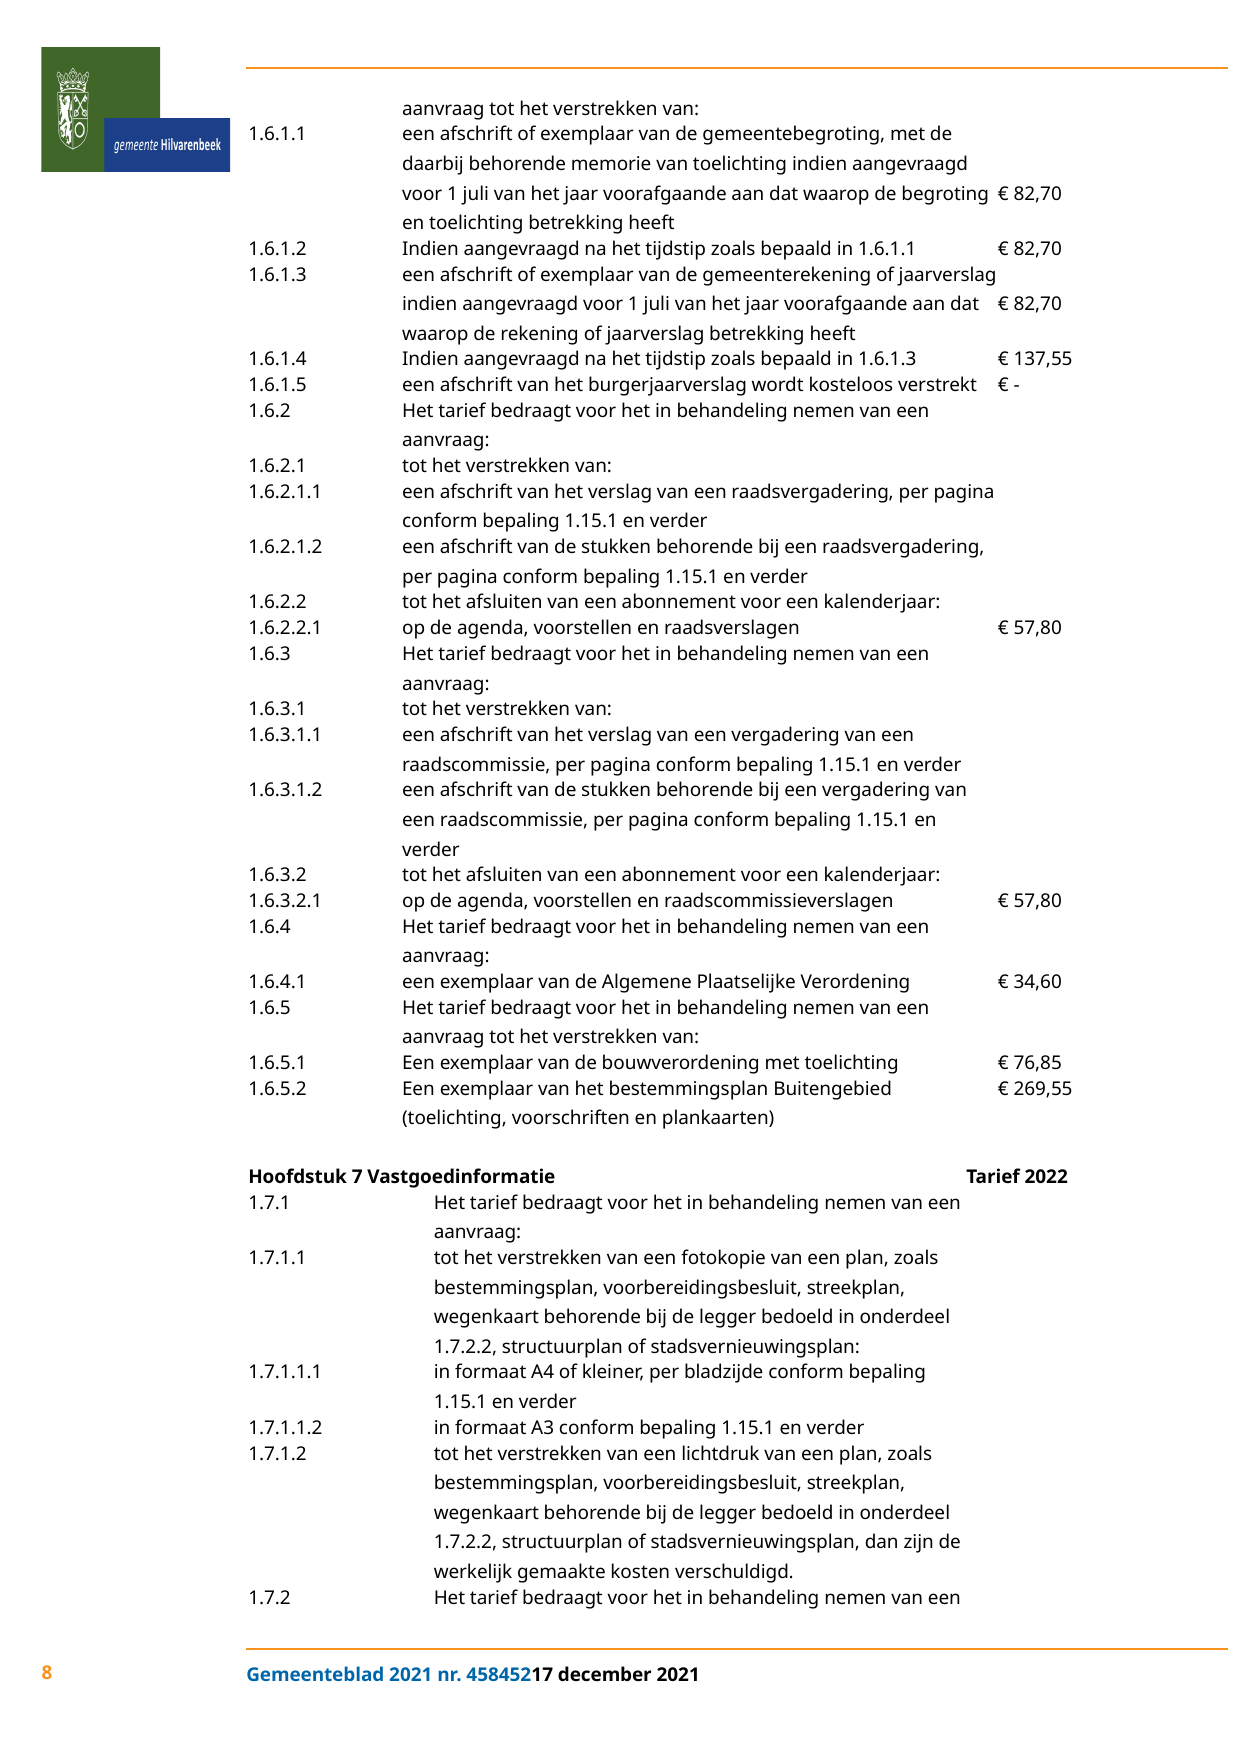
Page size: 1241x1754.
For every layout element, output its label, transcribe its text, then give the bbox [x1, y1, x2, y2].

table_cell € - [998, 371, 1152, 397]
table_cell Het tarief bedraagt voor het in behandeling nemen van een aanvraag: [434, 1189, 966, 1244]
table_cell Het tarief bedraagt voor het in behandeling nemen van een aanvraag tot het verstrekken van: [402, 994, 998, 1049]
table_cell 1.6.3.1 [248, 696, 402, 721]
table_cell [966, 1359, 1152, 1414]
table_cell Een exemplaar van het bestemmingsplan Buitengebied (toelichting, voorschriften en plankaarten) [402, 1075, 998, 1130]
table_cell Indien aangevraagd na het tijdstip zoals bepaald in 1.6.1.1 [402, 235, 998, 261]
table_cell [998, 861, 1152, 887]
table_cell 1.7.1.1 [248, 1244, 433, 1359]
table_cell € 57,80 [998, 615, 1152, 640]
table_cell 1.6.3.2 [248, 861, 402, 887]
table_cell 1.6.5 [248, 994, 402, 1049]
table_cell 1.6.3.2.1 [248, 887, 402, 913]
table_cell [998, 777, 1152, 861]
table_cell Het tarief bedraagt voor het in behandeling nemen van een aanvraag: [402, 397, 998, 452]
table_cell € 34,60 [998, 968, 1152, 994]
table_cell [998, 994, 1152, 1049]
table_header Hoofdstuk 7 Vastgoedinformatie [248, 1163, 966, 1189]
table_cell Het tarief bedraagt voor het in behandeling nemen van een aanvraag: [402, 913, 998, 968]
table_cell 1.6.3.1.1 [248, 721, 402, 777]
table_cell 1.6.2.2.1 [248, 615, 402, 640]
table_cell tot het verstrekken van: [402, 453, 998, 478]
table_cell 1.7.1 [248, 1189, 433, 1244]
table_cell 1.6.2.2 [248, 589, 402, 614]
table_cell een afschrift van het burgerjaarverslag wordt kosteloos verstrekt [402, 371, 998, 397]
table_cell 1.6.2.1.1 [248, 478, 402, 533]
table_cell 1.6.4.1 [248, 968, 402, 994]
table_cell tot het verstrekken van: [402, 696, 998, 721]
picture [41, 47, 231, 172]
table_cell [998, 397, 1152, 452]
table_cell [998, 913, 1152, 968]
table_cell Het tarief bedraagt voor het in behandeling nemen van een [434, 1584, 966, 1609]
table_cell € 76,85 [998, 1049, 1152, 1075]
table_cell [998, 95, 1152, 121]
table_cell op de agenda, voorstellen en raadscommissieverslagen [402, 887, 998, 913]
table_cell tot het verstrekken van een fotokopie van een plan, zoals bestemmingsplan, voorbereidingsbesluit, streekplan, wegenkaart behorende bij de legger bedoeld in onderdeel 1.7.2.2, structuurplan of stadsvernieuwingsplan: [434, 1244, 966, 1359]
table_cell [248, 95, 402, 121]
table_cell [998, 453, 1152, 478]
table_cell € 269,55 [998, 1075, 1152, 1130]
table_header Tarief 2022 [966, 1163, 1152, 1189]
table_cell [966, 1584, 1152, 1609]
table_cell 1.6.3 [248, 640, 402, 696]
table_cell aanvraag tot het verstrekken van: [402, 95, 998, 121]
table_cell [998, 640, 1152, 696]
table_cell in formaat A4 of kleiner, per bladzijde conform bepaling 1.15.1 en verder [434, 1359, 966, 1414]
table_cell [998, 721, 1152, 777]
table_cell een afschrift van het verslag van een raadsvergadering, per pagina conform bepaling 1.15.1 en verder [402, 478, 998, 533]
table_cell € 82,70 [998, 121, 1152, 235]
table_cell een afschrift of exemplaar van de gemeenterekening of jaarverslag indien aangevraagd voor 1 juli van het jaar voorafgaande aan dat waarop de rekening of jaarverslag betrekking heeft [402, 261, 998, 346]
table_cell € 137,55 [998, 346, 1152, 371]
table_cell 1.6.1.4 [248, 346, 402, 371]
table_cell op de agenda, voorstellen en raadsverslagen [402, 615, 998, 640]
table_cell [966, 1189, 1152, 1244]
table_cell tot het afsluiten van een abonnement voor een kalenderjaar: [402, 589, 998, 614]
table_cell 1.6.1.3 [248, 261, 402, 346]
table_cell 1.6.1.5 [248, 371, 402, 397]
table_cell [998, 696, 1152, 721]
table_cell € 82,70 [998, 261, 1152, 346]
table_cell 1.7.2 [248, 1584, 433, 1609]
table_cell 1.6.4 [248, 913, 402, 968]
table_cell 1.6.1.2 [248, 235, 402, 261]
table_cell [966, 1440, 1152, 1584]
table_cell een afschrift van de stukken behorende bij een vergadering van een raadscommissie, per pagina conform bepaling 1.15.1 en verder [402, 777, 998, 861]
table_cell een afschrift van de stukken behorende bij een raadsvergadering, per pagina conform bepaling 1.15.1 en verder [402, 534, 998, 589]
table_cell € 82,70 [998, 235, 1152, 261]
table_cell [966, 1244, 1152, 1359]
table_cell tot het afsluiten van een abonnement voor een kalenderjaar: [402, 861, 998, 887]
table_cell 1.6.5.2 [248, 1075, 402, 1130]
table_cell 1.6.5.1 [248, 1049, 402, 1075]
table_cell een afschrift van het verslag van een vergadering van een raadscommissie, per pagina conform bepaling 1.15.1 en verder [402, 721, 998, 777]
table_cell 1.6.2.1.2 [248, 534, 402, 589]
table_cell 1.7.1.2 [248, 1440, 433, 1584]
table_cell een exemplaar van de Algemene Plaatselijke Verordening [402, 968, 998, 994]
table_cell Indien aangevraagd na het tijdstip zoals bepaald in 1.6.1.3 [402, 346, 998, 371]
table_cell 1.7.1.1.2 [248, 1414, 433, 1440]
table_cell [998, 589, 1152, 614]
table_cell [966, 1414, 1152, 1440]
table_cell in formaat A3 conform bepaling 1.15.1 en verder [434, 1414, 966, 1440]
table_cell tot het verstrekken van een lichtdruk van een plan, zoals bestemmingsplan, voorbereidingsbesluit, streekplan, wegenkaart behorende bij de legger bedoeld in onderdeel 1.7.2.2, structuurplan of stadsvernieuwingsplan, dan zijn de werkelijk gemaakte kosten verschuldigd. [434, 1440, 966, 1584]
table_cell [998, 534, 1152, 589]
table_cell Een exemplaar van de bouwverordening met toelichting [402, 1049, 998, 1075]
table_cell 1.6.3.1.2 [248, 777, 402, 861]
table_cell 1.6.1.1 [248, 121, 402, 235]
table_cell [998, 478, 1152, 533]
table_cell 1.6.2 [248, 397, 402, 452]
table_cell 1.6.2.1 [248, 453, 402, 478]
table_cell 1.7.1.1.1 [248, 1359, 433, 1414]
table_cell een afschrift of exemplaar van de gemeentebegroting, met de daarbij behorende memorie van toelichting indien aangevraagd voor 1 juli van het jaar voorafgaande aan dat waarop de begroting en toelichting betrekking heeft [402, 121, 998, 235]
table_cell Het tarief bedraagt voor het in behandeling nemen van een aanvraag: [402, 640, 998, 696]
table_cell € 57,80 [998, 887, 1152, 913]
